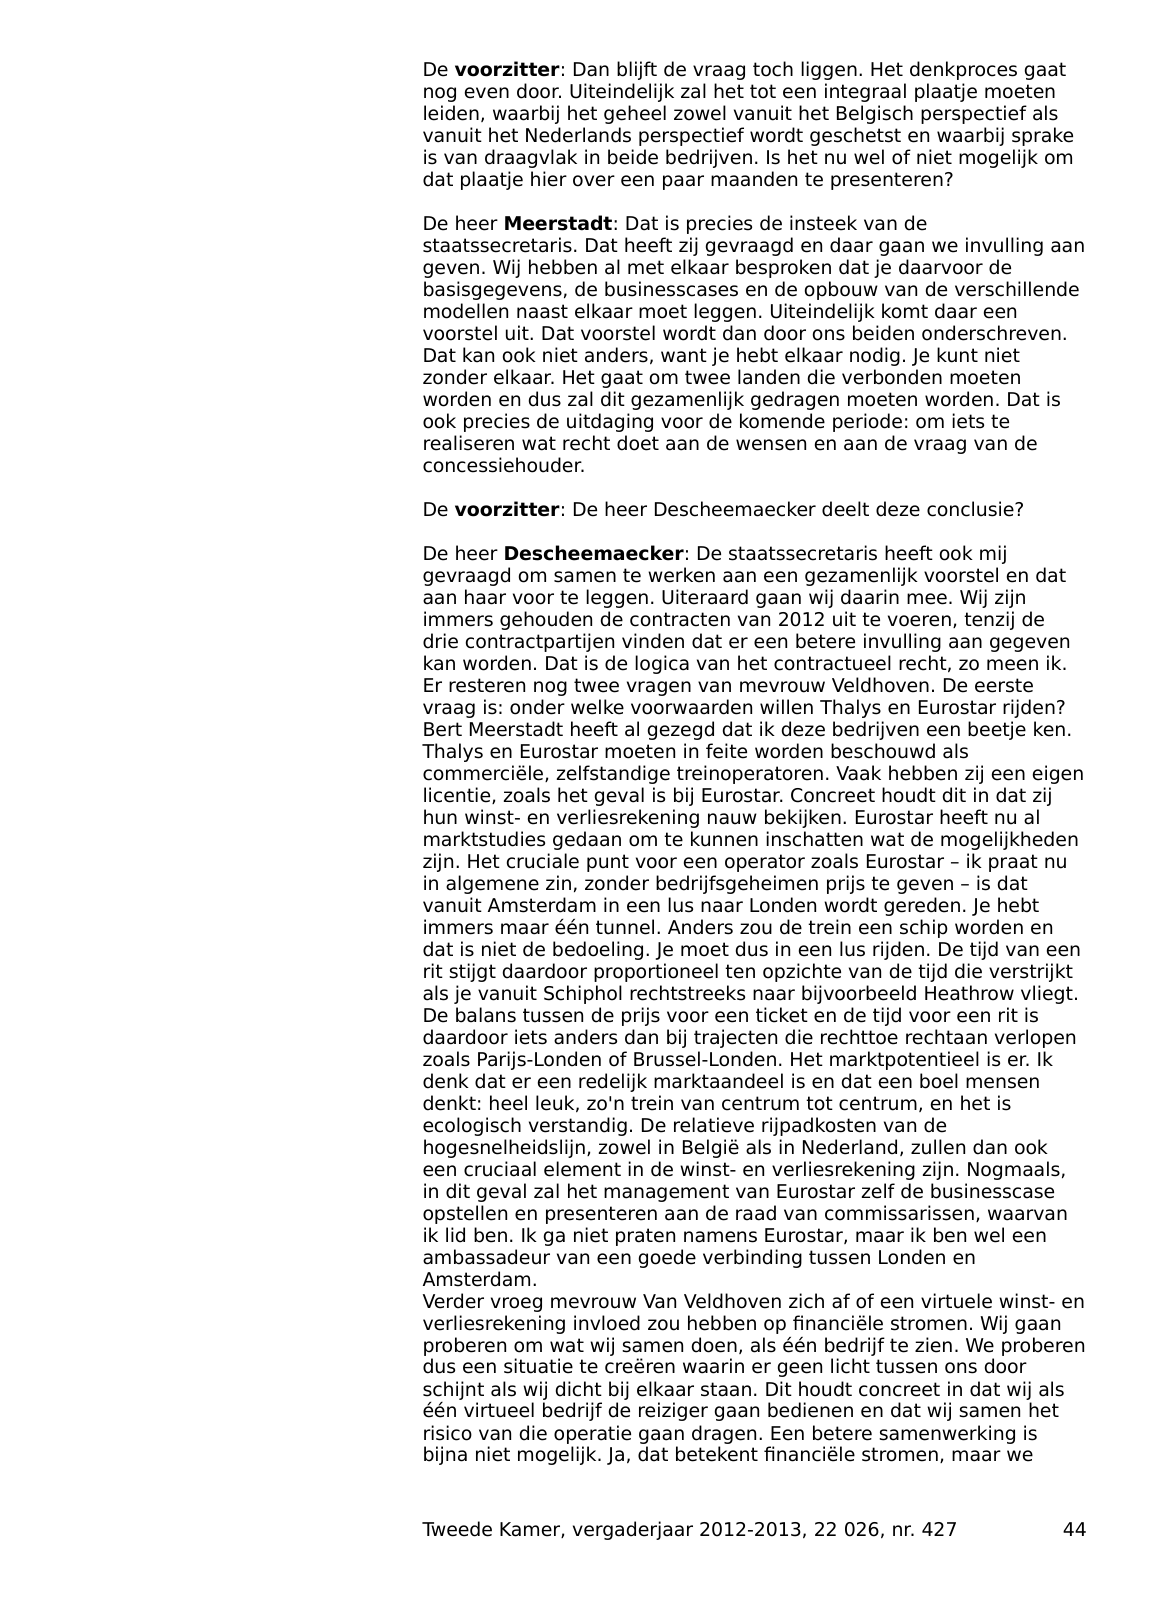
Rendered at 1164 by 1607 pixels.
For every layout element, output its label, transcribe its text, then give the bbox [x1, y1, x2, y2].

text De heer Descheemaecker: De staatssecretaris heeft ook mij gevraagd om samen te werken aan een gezamenlijk voorstel en dat aan haar voor te leggen. Uiteraard gaan wij daarin mee. Wij zijn immers gehouden de contracten van 2012 uit te voeren, tenzij de drie contractpartijen vinden dat er een betere invulling aan gegeven kan worden. Dat is de logica van het contractueel recht, zo meen ik. [422, 543, 1087, 675]
text De voorzitter: De heer Descheemaecker deelt deze conclusie? [422, 499, 1087, 521]
text Verder vroeg mevrouw Van Veldhoven zich af of een virtuele winst- en verliesrekening invloed zou hebben op financiële stromen. Wij gaan proberen om wat wij samen doen, als één bedrijf te zien. We proberen dus een situatie te creëren waarin er geen licht tussen ons door schijnt als wij dicht bij elkaar staan. Dit houdt concreet in dat wij als één virtueel bedrijf de reiziger gaan bedienen en dat wij samen het risico van die operatie gaan dragen. Een betere samenwerking is bijna niet mogelijk. Ja, dat betekent financiële stromen, maar we [422, 1291, 1087, 1466]
text De voorzitter: Dan blijft de vraag toch liggen. Het denkproces gaat nog even door. Uiteindelijk zal het tot een integraal plaatje moeten leiden, waarbij het geheel zowel vanuit het Belgisch perspectief als vanuit het Nederlands perspectief wordt geschetst en waarbij sprake is van draagvlak in beide bedrijven. Is het nu wel of niet mogelijk om dat plaatje hier over een paar maanden te presenteren? [422, 59, 1087, 191]
text Er resteren nog twee vragen van mevrouw Veldhoven. De eerste vraag is: onder welke voorwaarden willen Thalys en Eurostar rijden? Bert Meerstadt heeft al gezegd dat ik deze bedrijven een beetje ken. Thalys en Eurostar moeten in feite worden beschouwd als commerciële, zelfstandige treinoperatoren. Vaak hebben zij een eigen licentie, zoals het geval is bij Eurostar. Concreet houdt dit in dat zij hun winst- en verliesrekening nauw bekijken. Eurostar heeft nu al marktstudies gedaan om te kunnen inschatten wat de mogelijkheden zijn. Het cruciale punt voor een operator zoals Eurostar – ik praat nu in algemene zin, zonder bedrijfsgeheimen prijs te geven – is dat vanuit Amsterdam in een lus naar Londen wordt gereden. Je hebt immers maar één tunnel. Anders zou de trein een schip worden en dat is niet de bedoeling. Je moet dus in een lus rijden. De tijd van een rit stijgt daardoor proportioneel ten opzichte van de tijd die verstrijkt als je vanuit Schiphol rechtstreeks naar bijvoorbeeld Heathrow vliegt. De balans tussen de prijs voor een ticket en de tijd voor een rit is daardoor iets anders dan bij trajecten die rechttoe rechtaan verlopen zoals Parijs-Londen of Brussel-Londen. Het marktpotentieel is er. Ik denk dat er een redelijk marktaandeel is en dat een boel mensen denkt: heel leuk, zo'n trein van centrum tot centrum, en het is ecologisch verstandig. De relatieve rijpadkosten van de hogesnelheidslijn, zowel in België als in Nederland, zullen dan ook een cruciaal element in de winst- en verliesrekening zijn. Nogmaals, in dit geval zal het management van Eurostar zelf de businesscase opstellen en presenteren aan de raad van commissarissen, waarvan ik lid ben. Ik ga niet praten namens Eurostar, maar ik ben wel een ambassadeur van een goede verbinding tussen Londen en Amsterdam. [422, 675, 1087, 1291]
text De heer Meerstadt: Dat is precies de insteek van de staatssecretaris. Dat heeft zij gevraagd en daar gaan we invulling aan geven. Wij hebben al met elkaar besproken dat je daarvoor de basisgegevens, de businesscases en de opbouw van de verschillende modellen naast elkaar moet leggen. Uiteindelijk komt daar een voorstel uit. Dat voorstel wordt dan door ons beiden onderschreven. Dat kan ook niet anders, want je hebt elkaar nodig. Je kunt niet zonder elkaar. Het gaat om twee landen die verbonden moeten worden en dus zal dit gezamenlijk gedragen moeten worden. Dat is ook precies de uitdaging voor de komende periode: om iets te realiseren wat recht doet aan de wensen en aan de vraag van de concessiehouder. [422, 213, 1087, 477]
